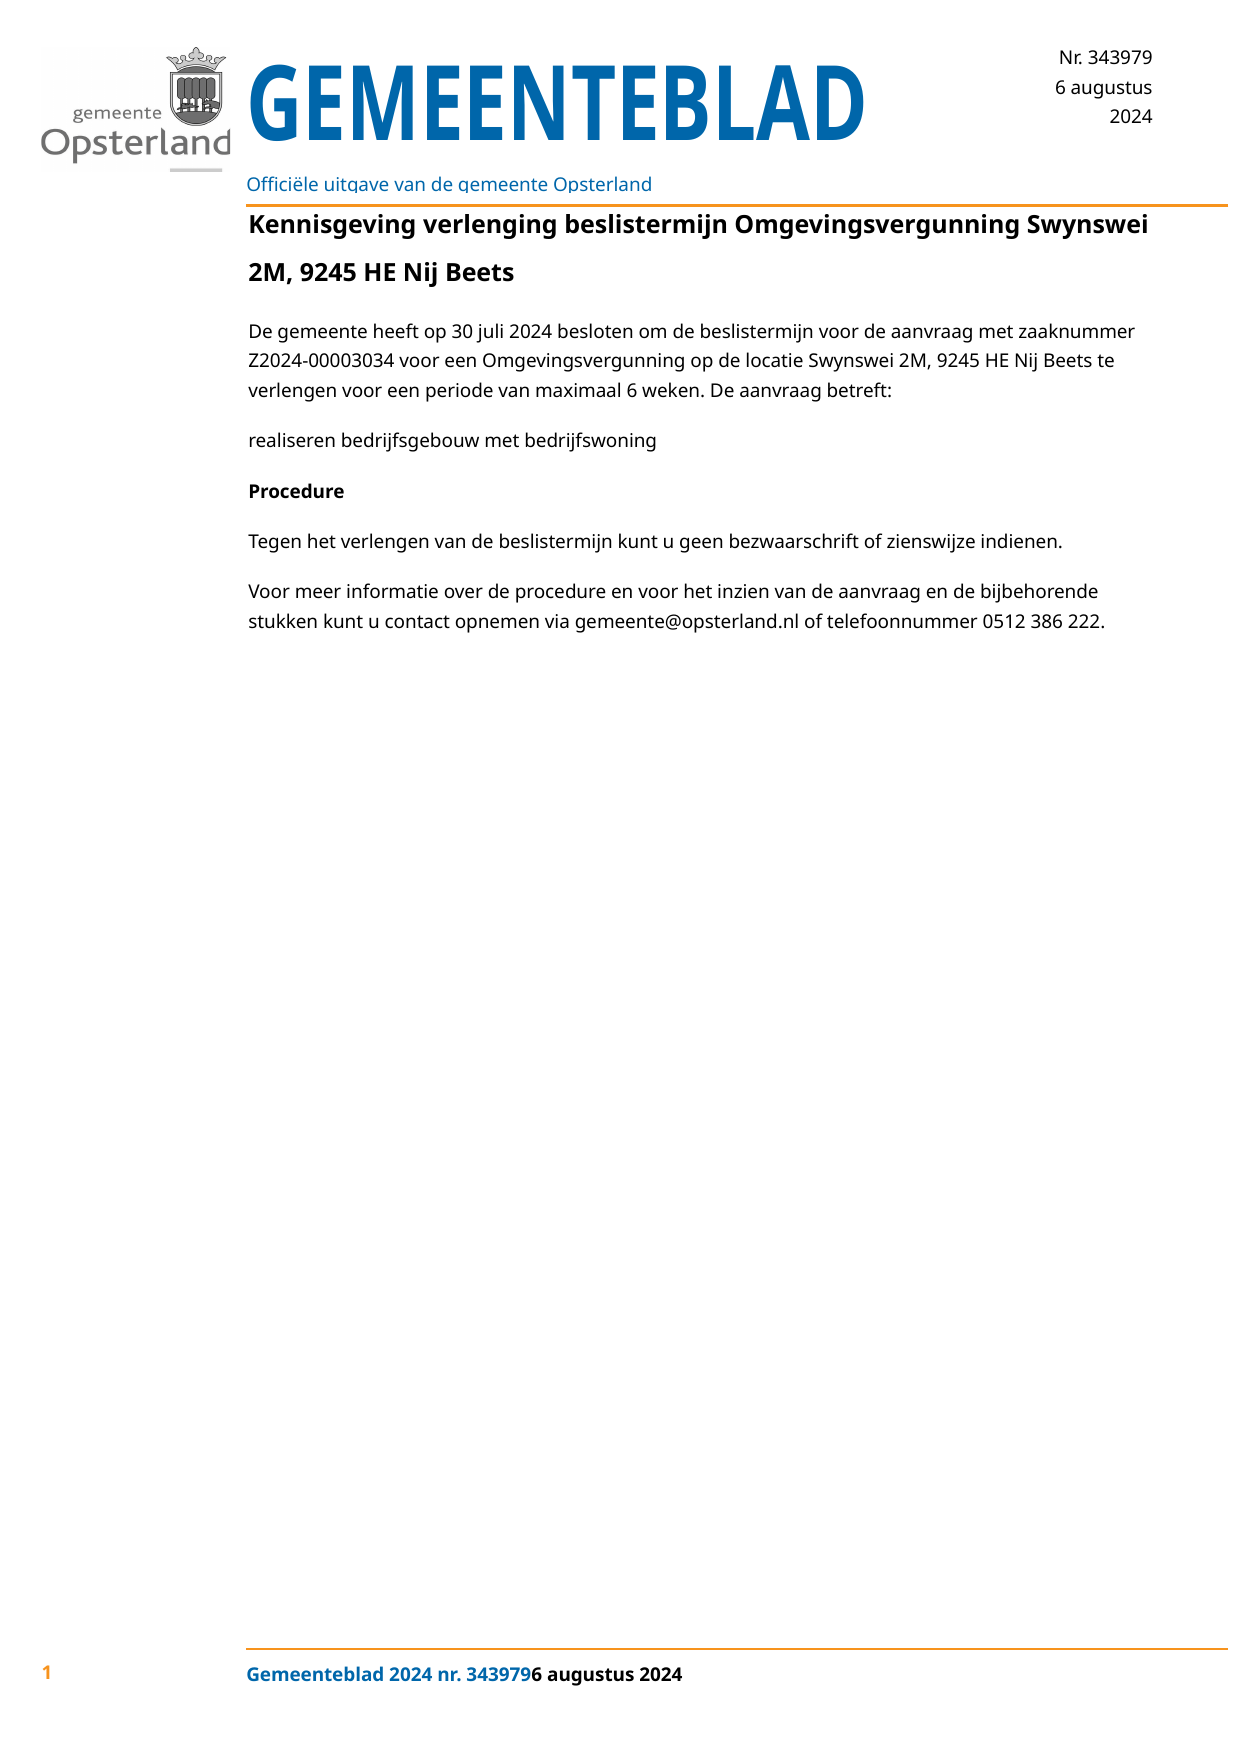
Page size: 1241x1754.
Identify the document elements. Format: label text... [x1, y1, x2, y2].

text Kennisgeving verlenging beslistermijn Omgevingsvergunning Swynswei 2M, 9245 HE Nij Beets [248, 207, 1152, 288]
text realiseren bedrijfsgebouw met bedrijfswoning [248, 427, 1152, 453]
picture [41, 47, 231, 172]
text De gemeente heeft op 30 juli 2024 besloten om de beslistermijn voor de aanvraag met zaaknummer Z2024-00003034 voor een Omgevingsvergunning op de locatie Swynswei 2M, 9245 HE Nij Beets te verlengen voor een periode van maximaal 6 weken. De aanvraag betreft: [248, 318, 1152, 403]
text Voor meer informatie over de procedure en voor het inzien van de aanvraag en de bijbehorende stukken kunt u contact opnemen via gemeente@opsterland.nl of telefoonnummer 0512 386 222. [248, 579, 1152, 634]
text Procedure [248, 478, 1152, 504]
text Tegen het verlengen van de beslistermijn kunt u geen bezwaarschrift of zienswijze indienen. [248, 528, 1152, 554]
